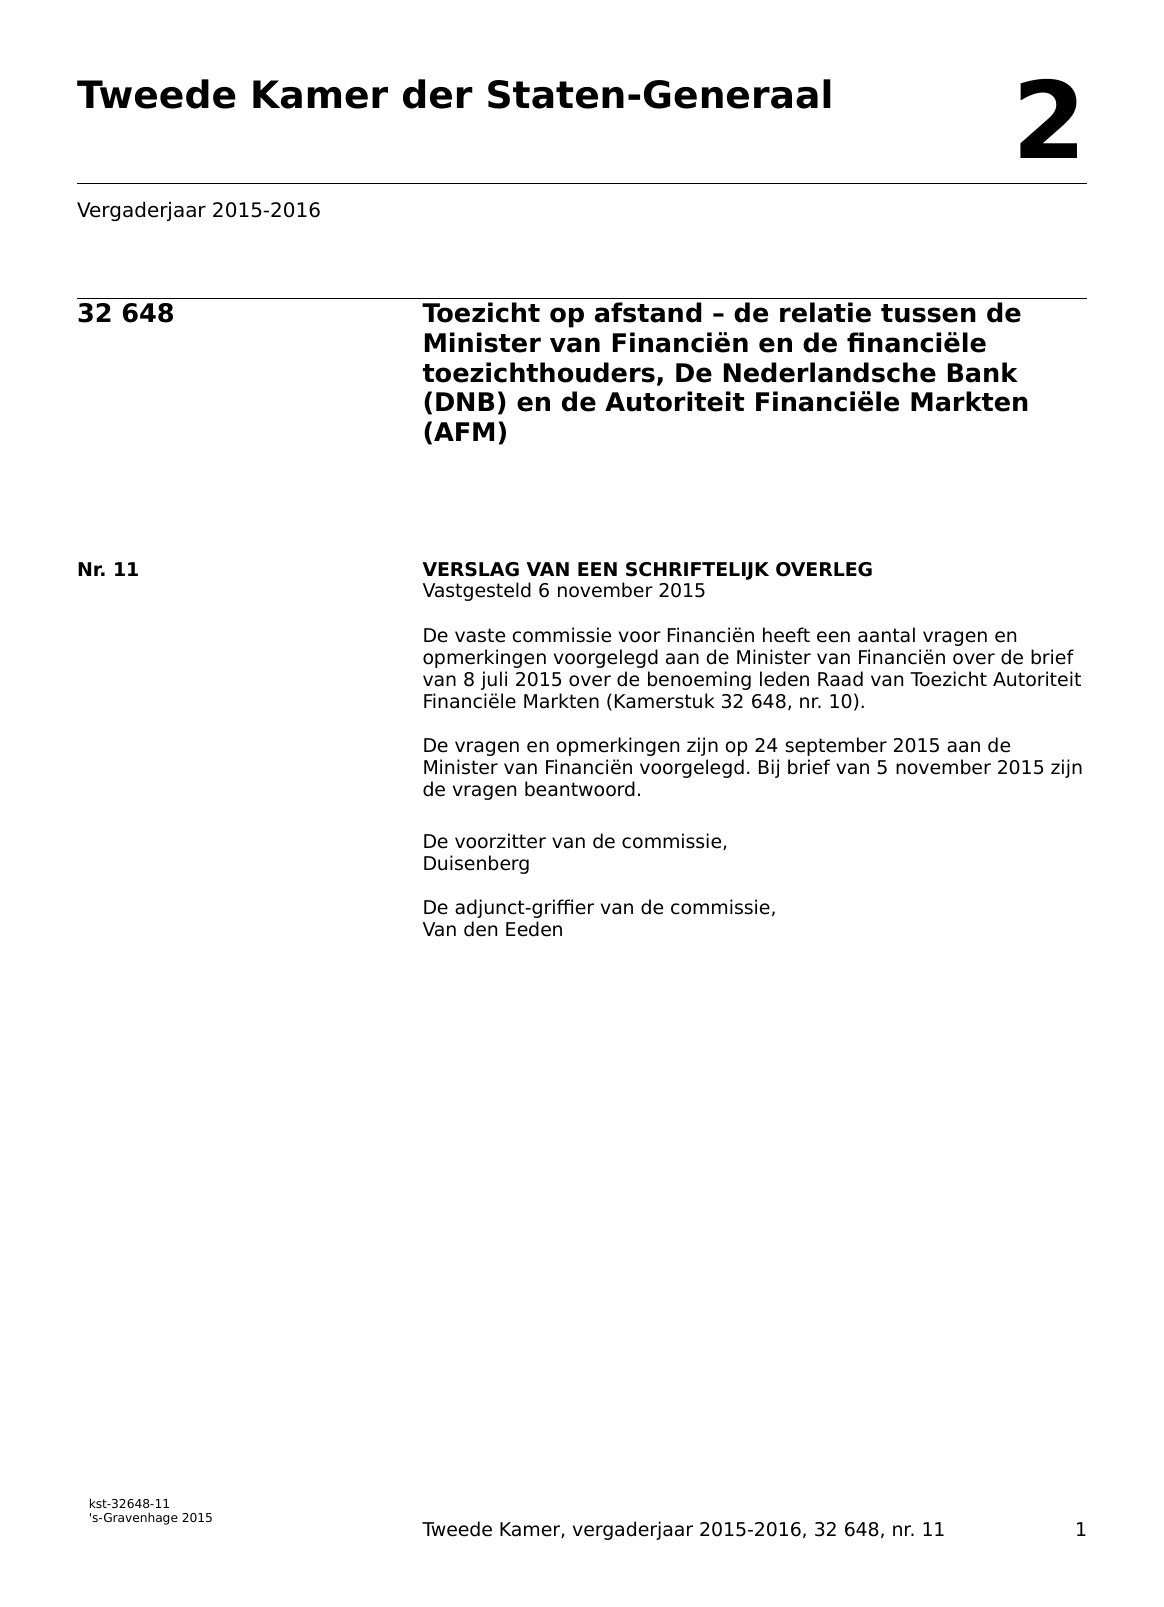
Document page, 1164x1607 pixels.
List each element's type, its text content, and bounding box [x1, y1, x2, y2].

table_header Tweede Kamer der Staten-Generaal [77, 59, 886, 183]
subtitle 32 648 Toezicht op afstand – de relatie tussen de Minister van Financiën en de financiële toezichthouders, De Nederlandsche Bank (DNB) en de Autoriteit Financiële Markten (AFM) [77, 299, 1087, 447]
text De vaste commissie voor Financiën heeft een aantal vragen en opmerkingen voorgelegd aan de Minister van Financiën over de brief van 8 juli 2015 over de benoeming leden Raad van Toezicht Autoriteit Financiële Markten (Kamerstuk 32 648, nr. 10). [422, 624, 1087, 712]
text De voorzitter van de commissie, Duisenberg [422, 831, 1087, 874]
text De adjunct-griffier van de commissie, Van den Eeden [422, 897, 1087, 941]
text 's-Gravenhage 2015 [88, 1511, 323, 1525]
table_header 2 [886, 59, 1087, 183]
text kst-32648-11 [88, 1497, 323, 1511]
text De vragen en opmerkingen zijn op 24 september 2015 aan de Minister van Financiën voorgelegd. Bij brief van 5 november 2015 zijn de vragen beantwoord. [422, 735, 1087, 801]
table_cell Vergaderjaar 2015-2016 [77, 184, 1087, 298]
text Vastgesteld 6 november 2015 [422, 580, 1087, 602]
subtitle Nr. 11 VERSLAG VAN EEN SCHRIFTELIJK OVERLEG [77, 558, 1087, 580]
